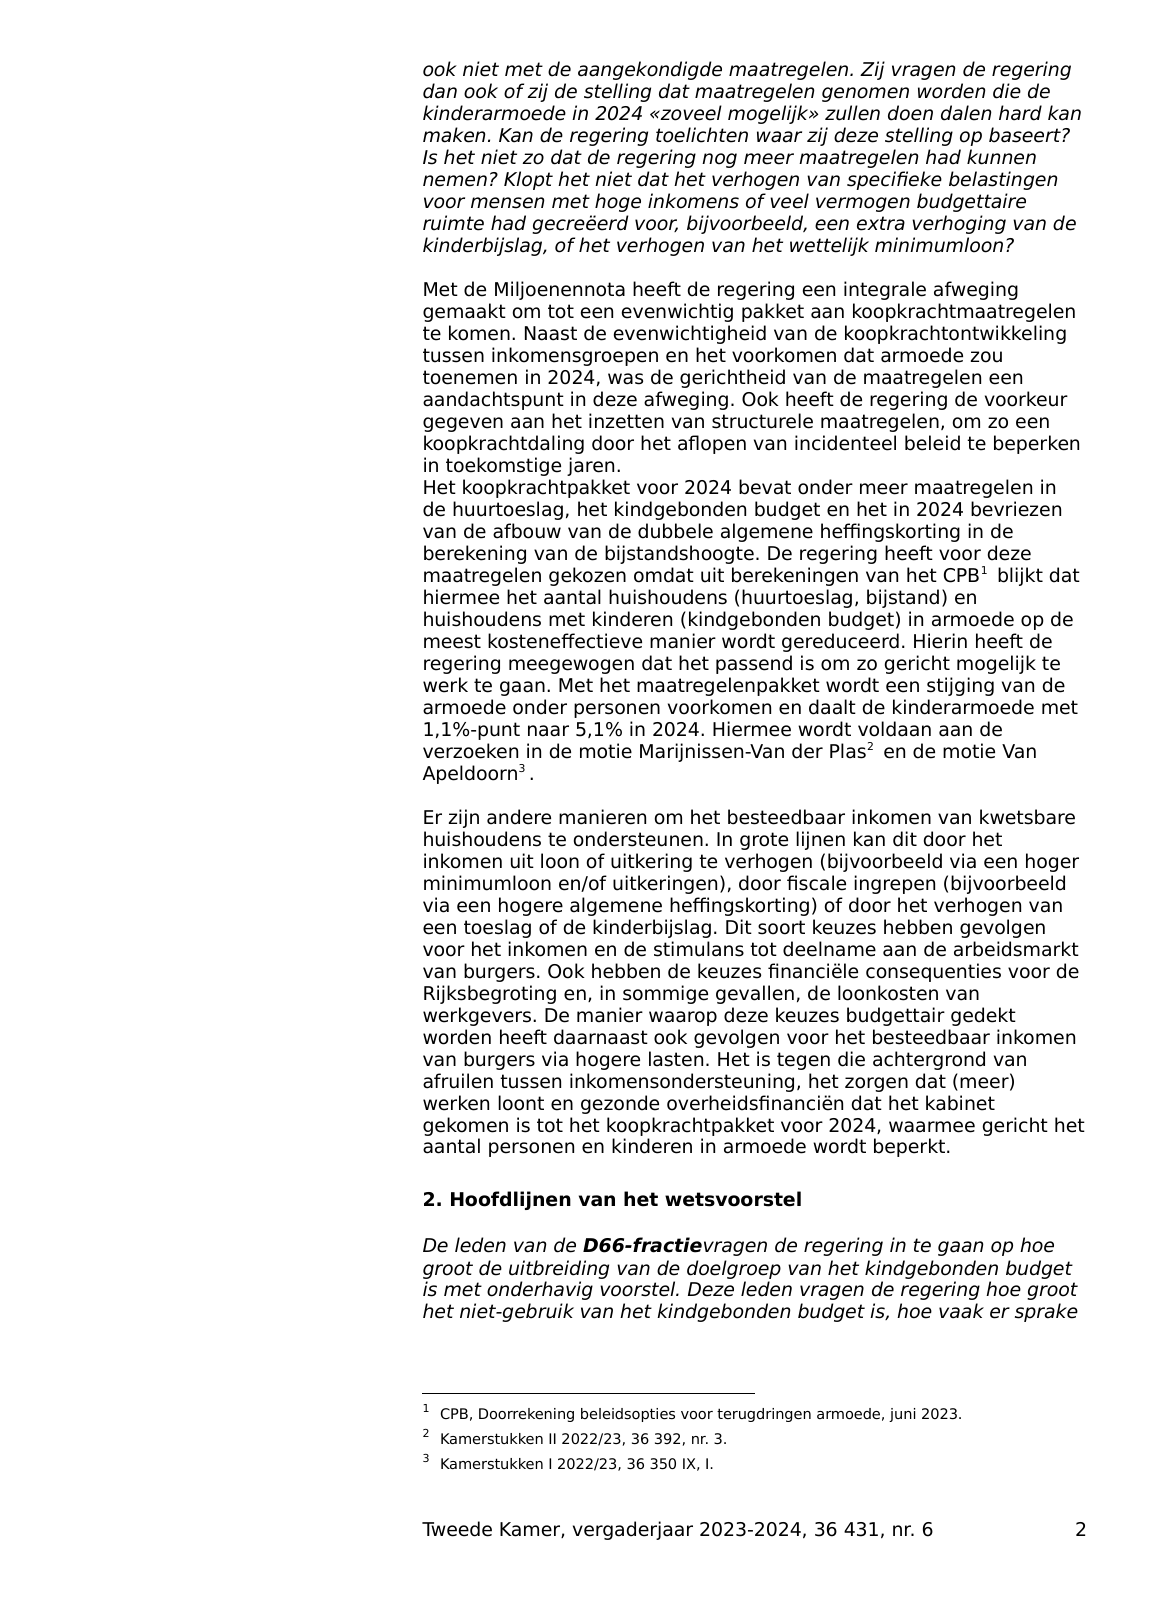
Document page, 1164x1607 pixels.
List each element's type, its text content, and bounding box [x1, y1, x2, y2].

text De leden van de D66-fractievragen de regering in te gaan op hoe groot de uitbreiding van de doelgroep van het kindgebonden budget is met onderhavig voorstel. Deze leden vragen de regering hoe groot het niet-gebruik van het kindgebonden budget is, hoe vaak er sprake [422, 1235, 1087, 1323]
text Kamerstukken I 2022/23, 36 350 IX, I. [422, 1452, 1087, 1474]
text Met de Miljoenennota heeft de regering een integrale afweging gemaakt om tot een evenwichtig pakket aan koopkrachtmaatregelen te komen. Naast de evenwichtigheid van de koopkrachtontwikkeling tussen inkomensgroepen en het voorkomen dat armoede zou toenemen in 2024, was de gerichtheid van de maatregelen een aandachtspunt in deze afweging. Ook heeft de regering de voorkeur gegeven aan het inzetten van structurele maatregelen, om zo een koopkrachtdaling door het aflopen van incidenteel beleid te beperken in toekomstige jaren. [422, 279, 1087, 477]
text ook niet met de aangekondigde maatregelen. Zij vragen de regering dan ook of zij de stelling dat maatregelen genomen worden die de kinderarmoede in 2024 «zoveel mogelijk» zullen doen dalen hard kan maken. Kan de regering toelichten waar zij deze stelling op baseert? Is het niet zo dat de regering nog meer maatregelen had kunnen nemen? Klopt het niet dat het verhogen van specifieke belastingen voor mensen met hoge inkomens of veel vermogen budgettaire ruimte had gecreëerd voor, bijvoorbeeld, een extra verhoging van de kinderbijslag, of het verhogen van het wettelijk minimumloon? [422, 59, 1087, 257]
subtitle 2. Hoofdlijnen van het wetsvoorstel [422, 1188, 1087, 1210]
text Kamerstukken II 2022/23, 36 392, nr. 3. [422, 1427, 1087, 1449]
text Het koopkrachtpakket voor 2024 bevat onder meer maatregelen in de huurtoeslag, het kindgebonden budget en het in 2024 bevriezen van de afbouw van de dubbele algemene heffingskorting in de berekening van de bijstandshoogte. De regering heeft voor deze maatregelen gekozen omdat uit berekeningen van het CPB blijkt dat hiermee het aantal huishoudens (huurtoeslag, bijstand) en huishoudens met kinderen (kindgebonden budget) in armoede op de meest kosteneffectieve manier wordt gereduceerd. Hierin heeft de regering meegewogen dat het passend is om zo gericht mogelijk te werk te gaan. Met het maatregelenpakket wordt een stijging van de armoede onder personen voorkomen en daalt de kinderarmoede met 1,1%-punt naar 5,1% in 2024. Hiermee wordt voldaan aan de verzoeken in de motie Marijnissen-Van der Plas en de motie Van Apeldoorn. [422, 477, 1087, 784]
text CPB, Doorrekening beleidsopties voor terugdringen armoede, juni 2023. [422, 1402, 1087, 1424]
text Er zijn andere manieren om het besteedbaar inkomen van kwetsbare huishoudens te ondersteunen. In grote lijnen kan dit door het inkomen uit loon of uitkering te verhogen (bijvoorbeeld via een hoger minimumloon en/of uitkeringen), door fiscale ingrepen (bijvoorbeeld via een hogere algemene heffingskorting) of door het verhogen van een toeslag of de kinderbijslag. Dit soort keuzes hebben gevolgen voor het inkomen en de stimulans tot deelname aan de arbeidsmarkt van burgers. Ook hebben de keuzes financiële consequenties voor de Rijksbegroting en, in sommige gevallen, de loonkosten van werkgevers. De manier waarop deze keuzes budgettair gedekt worden heeft daarnaast ook gevolgen voor het besteedbaar inkomen van burgers via hogere lasten. Het is tegen die achtergrond van afruilen tussen inkomensondersteuning, het zorgen dat (meer) werken loont en gezonde overheidsfinanciën dat het kabinet gekomen is tot het koopkrachtpakket voor 2024, waarmee gericht het aantal personen en kinderen in armoede wordt beperkt. [422, 807, 1087, 1158]
